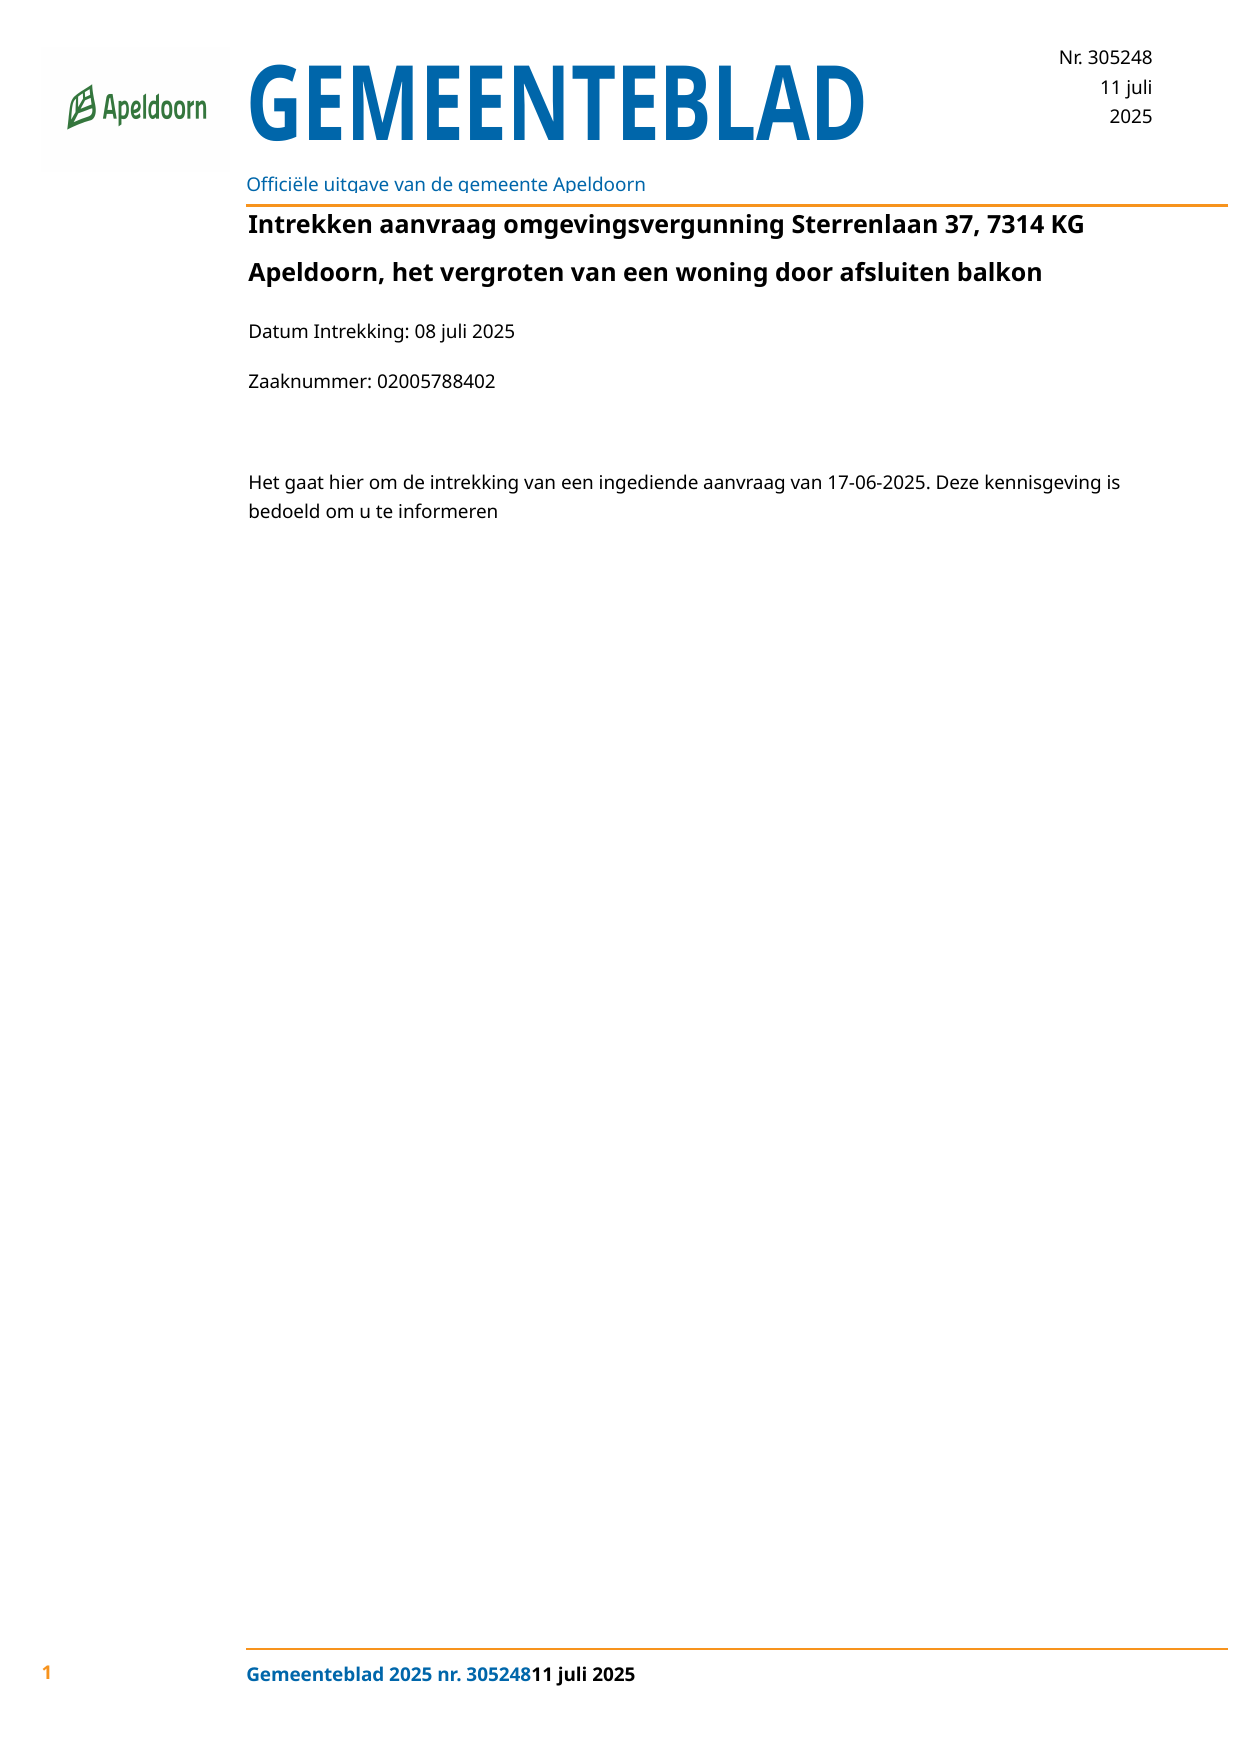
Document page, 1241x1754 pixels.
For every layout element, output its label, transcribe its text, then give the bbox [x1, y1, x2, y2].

text Het gaat hier om de intrekking van een ingediende aanvraag van 17-06-2025. Deze kennisgeving is bedoeld om u te informeren [248, 469, 1152, 524]
picture [41, 47, 231, 172]
text Intrekken aanvraag omgevingsvergunning Sterrenlaan 37, 7314 KG Apeldoorn, het vergroten van een woning door afsluiten balkon [248, 207, 1152, 288]
text Zaaknummer: 02005788402 [248, 368, 1152, 394]
text Datum Intrekking: 08 juli 2025 [248, 318, 1152, 344]
